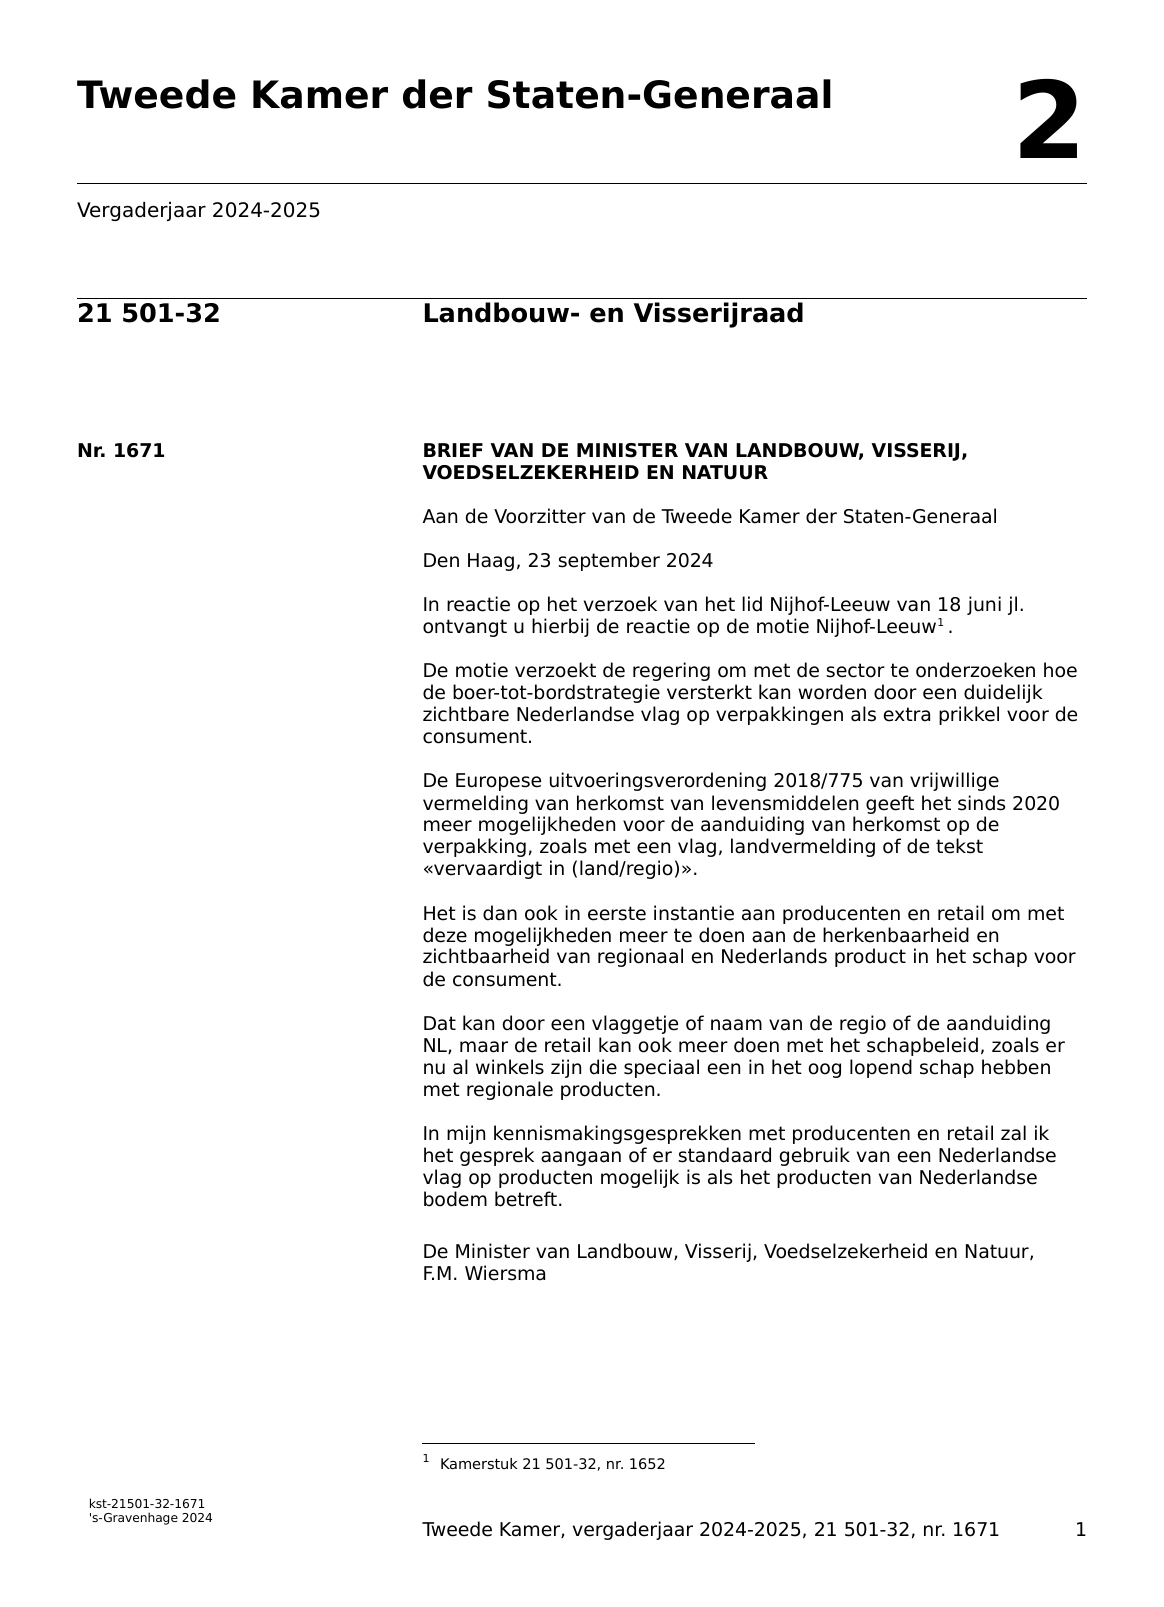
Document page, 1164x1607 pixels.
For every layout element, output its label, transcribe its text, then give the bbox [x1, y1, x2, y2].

text Den Haag, 23 september 2024 [422, 550, 1087, 572]
text Kamerstuk 21 501-32, nr. 1652 [422, 1452, 1087, 1474]
text De Minister van Landbouw, Visserij, Voedselzekerheid en Natuur, F.M. Wiersma [422, 1241, 1087, 1284]
text kst-21501-32-1671 [88, 1497, 323, 1511]
subtitle Nr. 1671 BRIEF VAN DE MINISTER VAN LANDBOUW, VISSERIJ, VOEDSELZEKERHEID EN NATUUR [77, 440, 1087, 484]
table_header Tweede Kamer der Staten-Generaal [77, 59, 886, 183]
text De Europese uitvoeringsverordening 2018/775 van vrijwillige vermelding van herkomst van levensmiddelen geeft het sinds 2020 meer mogelijkheden voor de aanduiding van herkomst op de verpakking, zoals met een vlag, landvermelding of de tekst «vervaardigt in (land/regio)». [422, 770, 1087, 880]
text 's-Gravenhage 2024 [88, 1511, 323, 1525]
text Het is dan ook in eerste instantie aan producenten en retail om met deze mogelijkheden meer te doen aan de herkenbaarheid en zichtbaarheid van regionaal en Nederlands product in het schap voor de consument. [422, 902, 1087, 990]
text In reactie op het verzoek van het lid Nijhof-Leeuw van 18 juni jl. ontvangt u hierbij de reactie op de motie Nijhof-Leeuw. [422, 594, 1087, 638]
table_header 2 [886, 59, 1087, 183]
text De motie verzoekt de regering om met de sector te onderzoeken hoe de boer-tot-bordstrategie versterkt kan worden door een duidelijk zichtbare Nederlandse vlag op verpakkingen als extra prikkel voor de consument. [422, 660, 1087, 748]
text In mijn kennismakingsgesprekken met producenten en retail zal ik het gesprek aangaan of er standaard gebruik van een Nederlandse vlag op producten mogelijk is als het producten van Nederlandse bodem betreft. [422, 1123, 1087, 1211]
subtitle 21 501-32 Landbouw- en Visserijraad [77, 299, 1087, 329]
text Aan de Voorzitter van de Tweede Kamer der Staten-Generaal [422, 506, 1087, 528]
table_cell Vergaderjaar 2024-2025 [77, 184, 1087, 298]
text Dat kan door een vlaggetje of naam van de regio of de aanduiding NL, maar de retail kan ook meer doen met het schapbeleid, zoals er nu al winkels zijn die speciaal een in het oog lopend schap hebben met regionale producten. [422, 1013, 1087, 1101]
